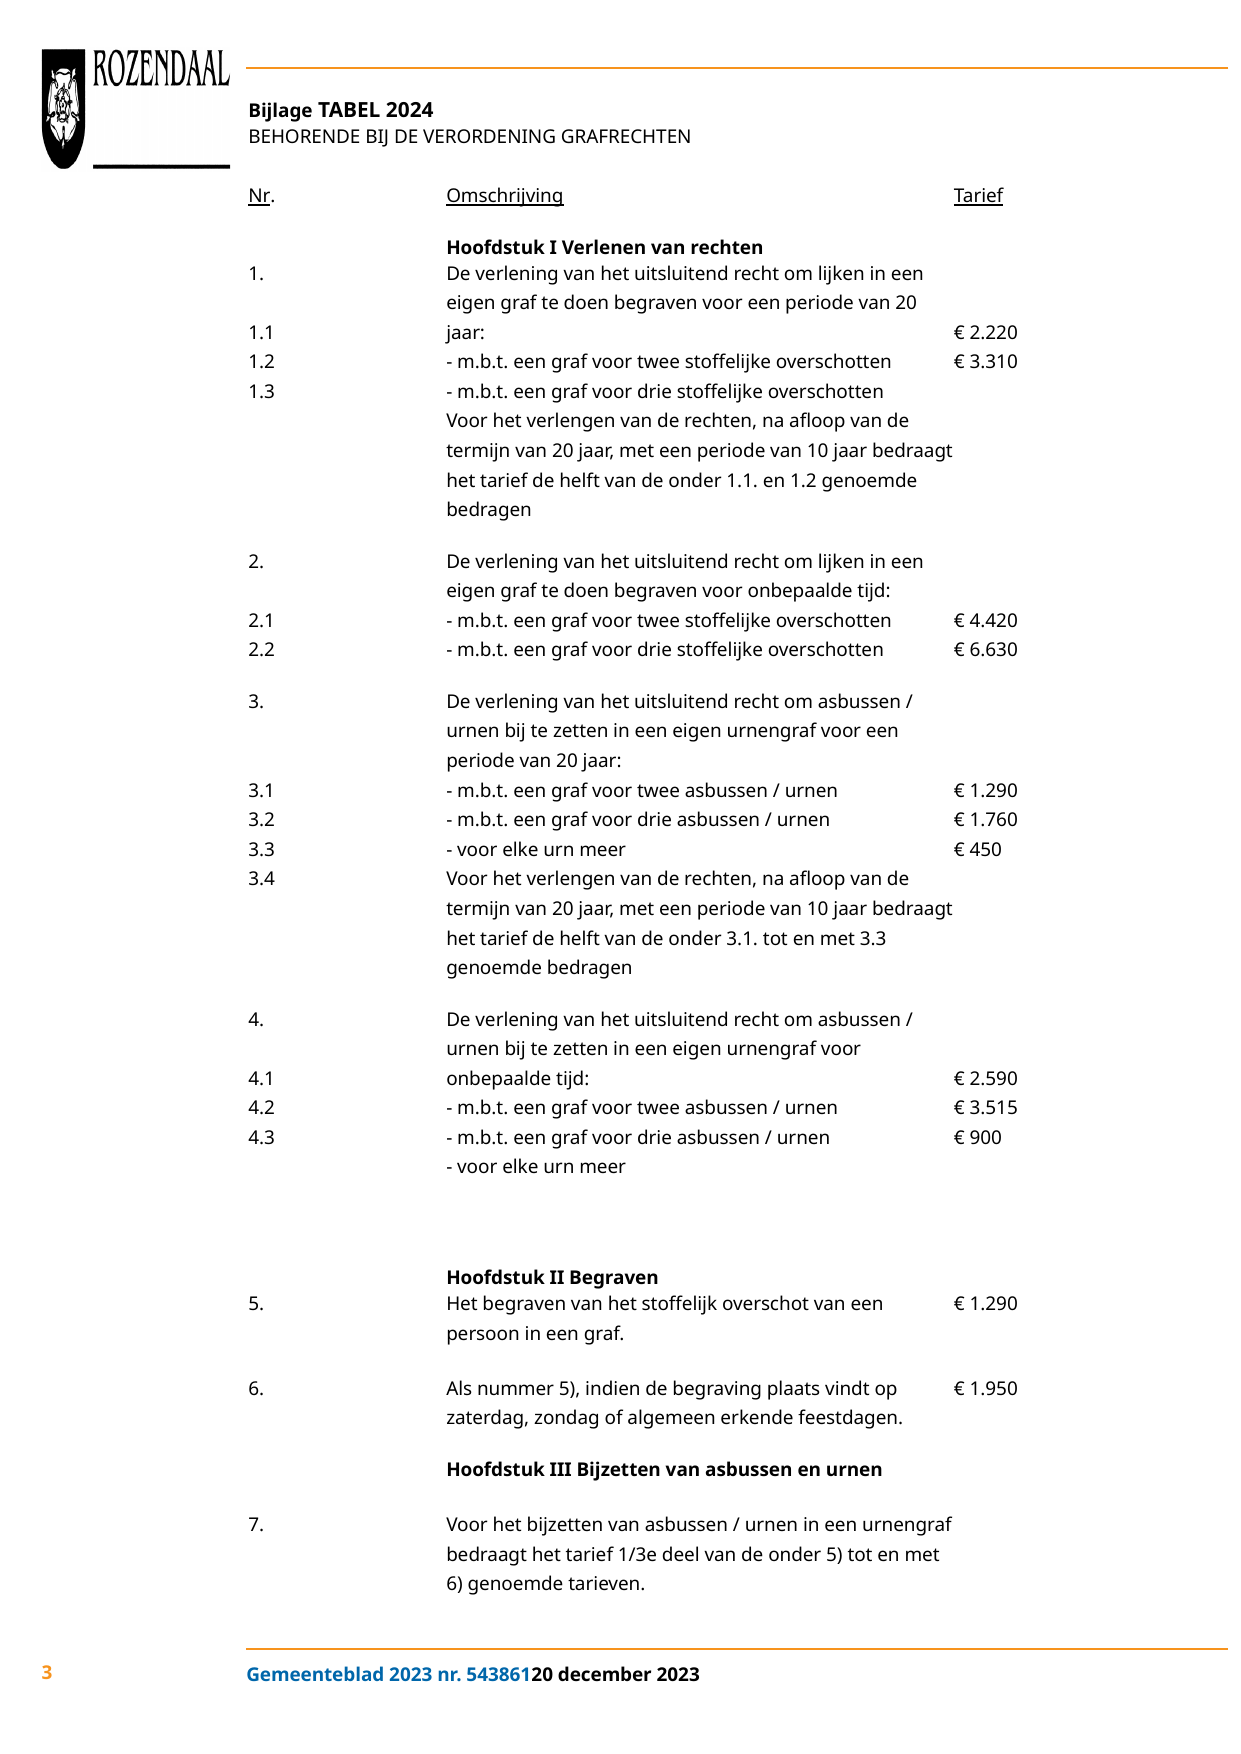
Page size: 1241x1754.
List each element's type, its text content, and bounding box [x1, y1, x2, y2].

table_cell [248, 1456, 446, 1511]
table_cell € 4.420 € 6.630 [954, 548, 1152, 662]
picture [41, 47, 231, 172]
table_cell De verlening van het uitsluitend recht om asbussen / urnen bij te zetten in een eigen urnengraf voor onbepaalde tijd: - m.b.t. een graf voor twee asbussen / urnen - m.b.t. een graf voor drie asbussen / urnen - voor elke urn meer [446, 1006, 954, 1179]
table_cell [248, 522, 446, 548]
table_cell [248, 1180, 446, 1205]
table_cell Hoofdstuk I Verlenen van rechten [446, 234, 954, 260]
table_cell [954, 1180, 1152, 1205]
table_cell 2. 2.1 2.2 [248, 548, 446, 662]
table_cell [954, 1430, 1152, 1456]
text Bijlage TABEL 2024 [248, 95, 1152, 123]
table_cell Als nummer 5), indien de begraving plaats vindt op zaterdag, zondag of algemeen erkende feestdagen. [446, 1375, 954, 1430]
table_cell € 2.220 € 3.310 [954, 260, 1152, 522]
table_cell [446, 980, 954, 1006]
table_cell 5. [248, 1290, 446, 1375]
table_cell [954, 1205, 1152, 1290]
table_cell 1. 1.1 1.2 1.3 [248, 260, 446, 522]
table_cell 3. 3.1 3.2 3.3 3.4 [248, 688, 446, 980]
table_cell [446, 1430, 954, 1456]
table_cell [248, 1205, 446, 1290]
table_cell [248, 980, 446, 1006]
table_cell [248, 1430, 446, 1456]
table_cell De verlening van het uitsluitend recht om lijken in een eigen graf te doen begraven voor een periode van 20 jaar: - m.b.t. een graf voor twee stoffelijke overschotten - m.b.t. een graf voor drie stoffelijke overschotten Voor het verlengen van de rechten, na afloop van de termijn van 20 jaar, met een periode van 10 jaar bedraagt het tarief de helft van de onder 1.1. en 1.2 genoemde bedragen [446, 260, 954, 522]
table_cell [954, 980, 1152, 1006]
table_cell De verlening van het uitsluitend recht om asbussen / urnen bij te zetten in een eigen urnengraf voor een periode van 20 jaar: - m.b.t. een graf voor twee asbussen / urnen - m.b.t. een graf voor drie asbussen / urnen - voor elke urn meer Voor het verlengen van de rechten, na afloop van de termijn van 20 jaar, met een periode van 10 jaar bedraagt het tarief de helft van de onder 3.1. tot en met 3.3 genoemde bedragen [446, 688, 954, 980]
table_cell [954, 522, 1152, 548]
table_cell De verlening van het uitsluitend recht om lijken in een eigen graf te doen begraven voor onbepaalde tijd: - m.b.t. een graf voor twee stoffelijke overschotten - m.b.t. een graf voor drie stoffelijke overschotten [446, 548, 954, 662]
table_header Tarief [954, 183, 1152, 208]
table_cell [954, 663, 1152, 688]
table_cell € 1.290 € 1.760 € 450 [954, 688, 1152, 980]
table_cell Het begraven van het stoffelijk overschot van een persoon in een graf. [446, 1290, 954, 1375]
text BEHORENDE BIJ DE VERORDENING GRAFRECHTEN [248, 123, 1152, 149]
table_cell [248, 234, 446, 260]
table_cell 4. 4.1 4.2 4.3 [248, 1006, 446, 1179]
table_cell € 1.290 [954, 1290, 1152, 1375]
table_cell [446, 663, 954, 688]
table_cell [954, 234, 1152, 260]
table_cell 6. [248, 1375, 446, 1430]
table_cell [446, 522, 954, 548]
table_cell [446, 208, 954, 234]
table_cell [954, 208, 1152, 234]
table_cell € 2.590 € 3.515 € 900 [954, 1006, 1152, 1179]
table_cell [248, 663, 446, 688]
table_cell 7. [248, 1511, 446, 1596]
table_header Nr. [248, 183, 446, 208]
table_cell Voor het bijzetten van asbussen / urnen in een urnengraf bedraagt het tarief 1/3e deel van de onder 5) tot en met 6) genoemde tarieven. [446, 1511, 954, 1596]
table_cell [248, 208, 446, 234]
table_cell [954, 1511, 1152, 1596]
table_cell Hoofdstuk III Bijzetten van asbussen en urnen [446, 1456, 954, 1511]
table_cell Hoofdstuk II Begraven [446, 1205, 954, 1290]
table_header Omschrijving [446, 183, 954, 208]
table_cell € 1.950 [954, 1375, 1152, 1430]
table_cell [446, 1180, 954, 1205]
table_cell [954, 1456, 1152, 1511]
